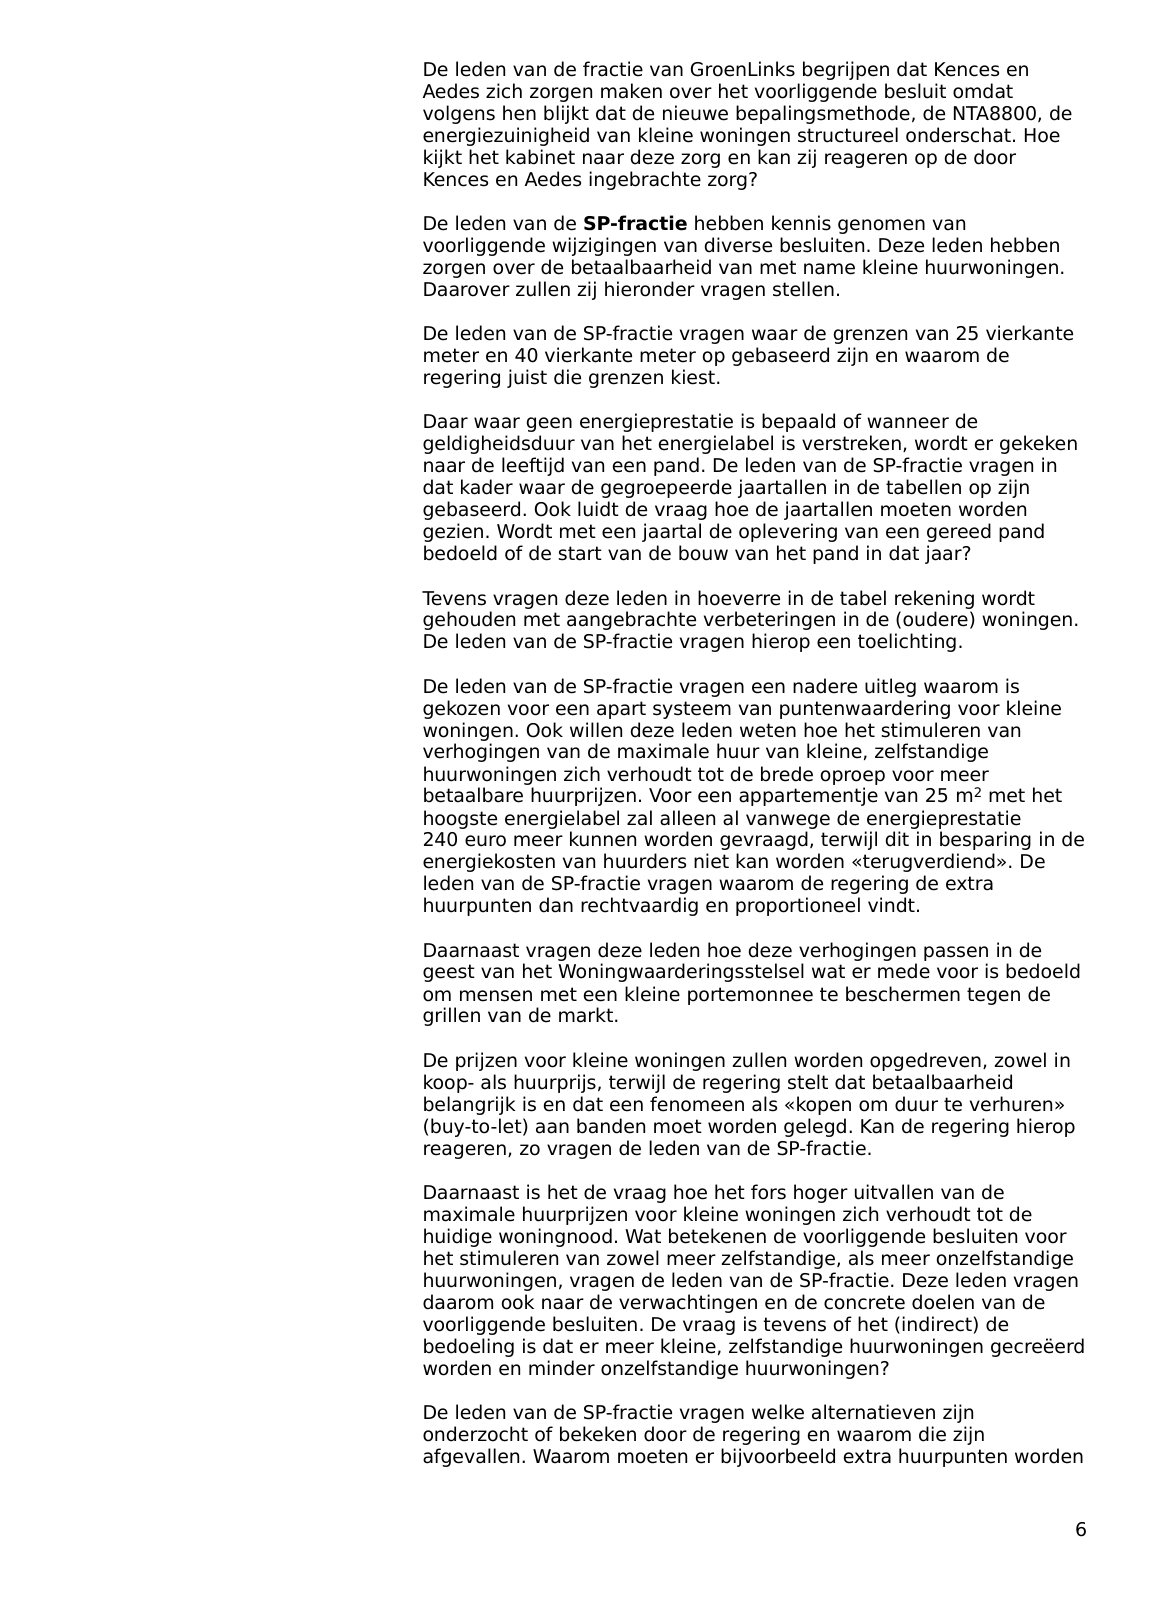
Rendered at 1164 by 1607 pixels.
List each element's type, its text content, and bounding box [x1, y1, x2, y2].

text Daar waar geen energieprestatie is bepaald of wanneer de geldigheidsduur van het energielabel is verstreken, wordt er gekeken naar de leeftijd van een pand. De leden van de SP-fractie vragen in dat kader waar de gegroepeerde jaartallen in de tabellen op zijn gebaseerd. Ook luidt de vraag hoe de jaartallen moeten worden gezien. Wordt met een jaartal de oplevering van een gereed pand bedoeld of de start van de bouw van het pand in dat jaar? [422, 411, 1087, 565]
text De leden van de fractie van GroenLinks begrijpen dat Kences en Aedes zich zorgen maken over het voorliggende besluit omdat volgens hen blijkt dat de nieuwe bepalingsmethode, de NTA8800, de energiezuinigheid van kleine woningen structureel onderschat. Hoe kijkt het kabinet naar deze zorg en kan zij reageren op de door Kences en Aedes ingebrachte zorg? [422, 59, 1087, 191]
text Daarnaast is het de vraag hoe het fors hoger uitvallen van de maximale huurprijzen voor kleine woningen zich verhoudt tot de huidige woningnood. Wat betekenen de voorliggende besluiten voor het stimuleren van zowel meer zelfstandige, als meer onzelfstandige huurwoningen, vragen de leden van de SP-fractie. Deze leden vragen daarom ook naar de verwachtingen en de concrete doelen van de voorliggende besluiten. De vraag is tevens of het (indirect) de bedoeling is dat er meer kleine, zelfstandige huurwoningen gecreëerd worden en minder onzelfstandige huurwoningen? [422, 1182, 1087, 1379]
text De prijzen voor kleine woningen zullen worden opgedreven, zowel in koop- als huurprijs, terwijl de regering stelt dat betaalbaarheid belangrijk is en dat een fenomeen als «kopen om duur te verhuren» (buy-to-let) aan banden moet worden gelegd. Kan de regering hierop reageren, zo vragen de leden van de SP-fractie. [422, 1049, 1087, 1159]
text Daarnaast vragen deze leden hoe deze verhogingen passen in de geest van het Woningwaarderingsstelsel wat er mede voor is bedoeld om mensen met een kleine portemonnee te beschermen tegen de grillen van de markt. [422, 939, 1087, 1027]
text De leden van de SP-fractie vragen welke alternatieven zijn onderzocht of bekeken door de regering en waarom die zijn afgevallen. Waarom moeten er bijvoorbeeld extra huurpunten worden [422, 1402, 1087, 1468]
text Tevens vragen deze leden in hoeverre in de tabel rekening wordt gehouden met aangebrachte verbeteringen in de (oudere) woningen. De leden van de SP-fractie vragen hierop een toelichting. [422, 587, 1087, 653]
text De leden van de SP-fractie vragen waar de grenzen van 25 vierkante meter en 40 vierkante meter op gebaseerd zijn en waarom de regering juist die grenzen kiest. [422, 323, 1087, 389]
text De leden van de SP-fractie hebben kennis genomen van voorliggende wijzigingen van diverse besluiten. Deze leden hebben zorgen over de betaalbaarheid van met name kleine huurwoningen. Daarover zullen zij hieronder vragen stellen. [422, 213, 1087, 301]
text De leden van de SP-fractie vragen een nadere uitleg waarom is gekozen voor een apart systeem van puntenwaardering voor kleine woningen. Ook willen deze leden weten hoe het stimuleren van verhogingen van de maximale huur van kleine, zelfstandige huurwoningen zich verhoudt tot de brede oproep voor meer betaalbare huurprijzen. Voor een appartementje van 25 m2 met het hoogste energielabel zal alleen al vanwege de energieprestatie 240 euro meer kunnen worden gevraagd, terwijl dit in besparing in de energiekosten van huurders niet kan worden «terugverdiend». De leden van de SP-fractie vragen waarom de regering de extra huurpunten dan rechtvaardig en proportioneel vindt. [422, 676, 1087, 917]
